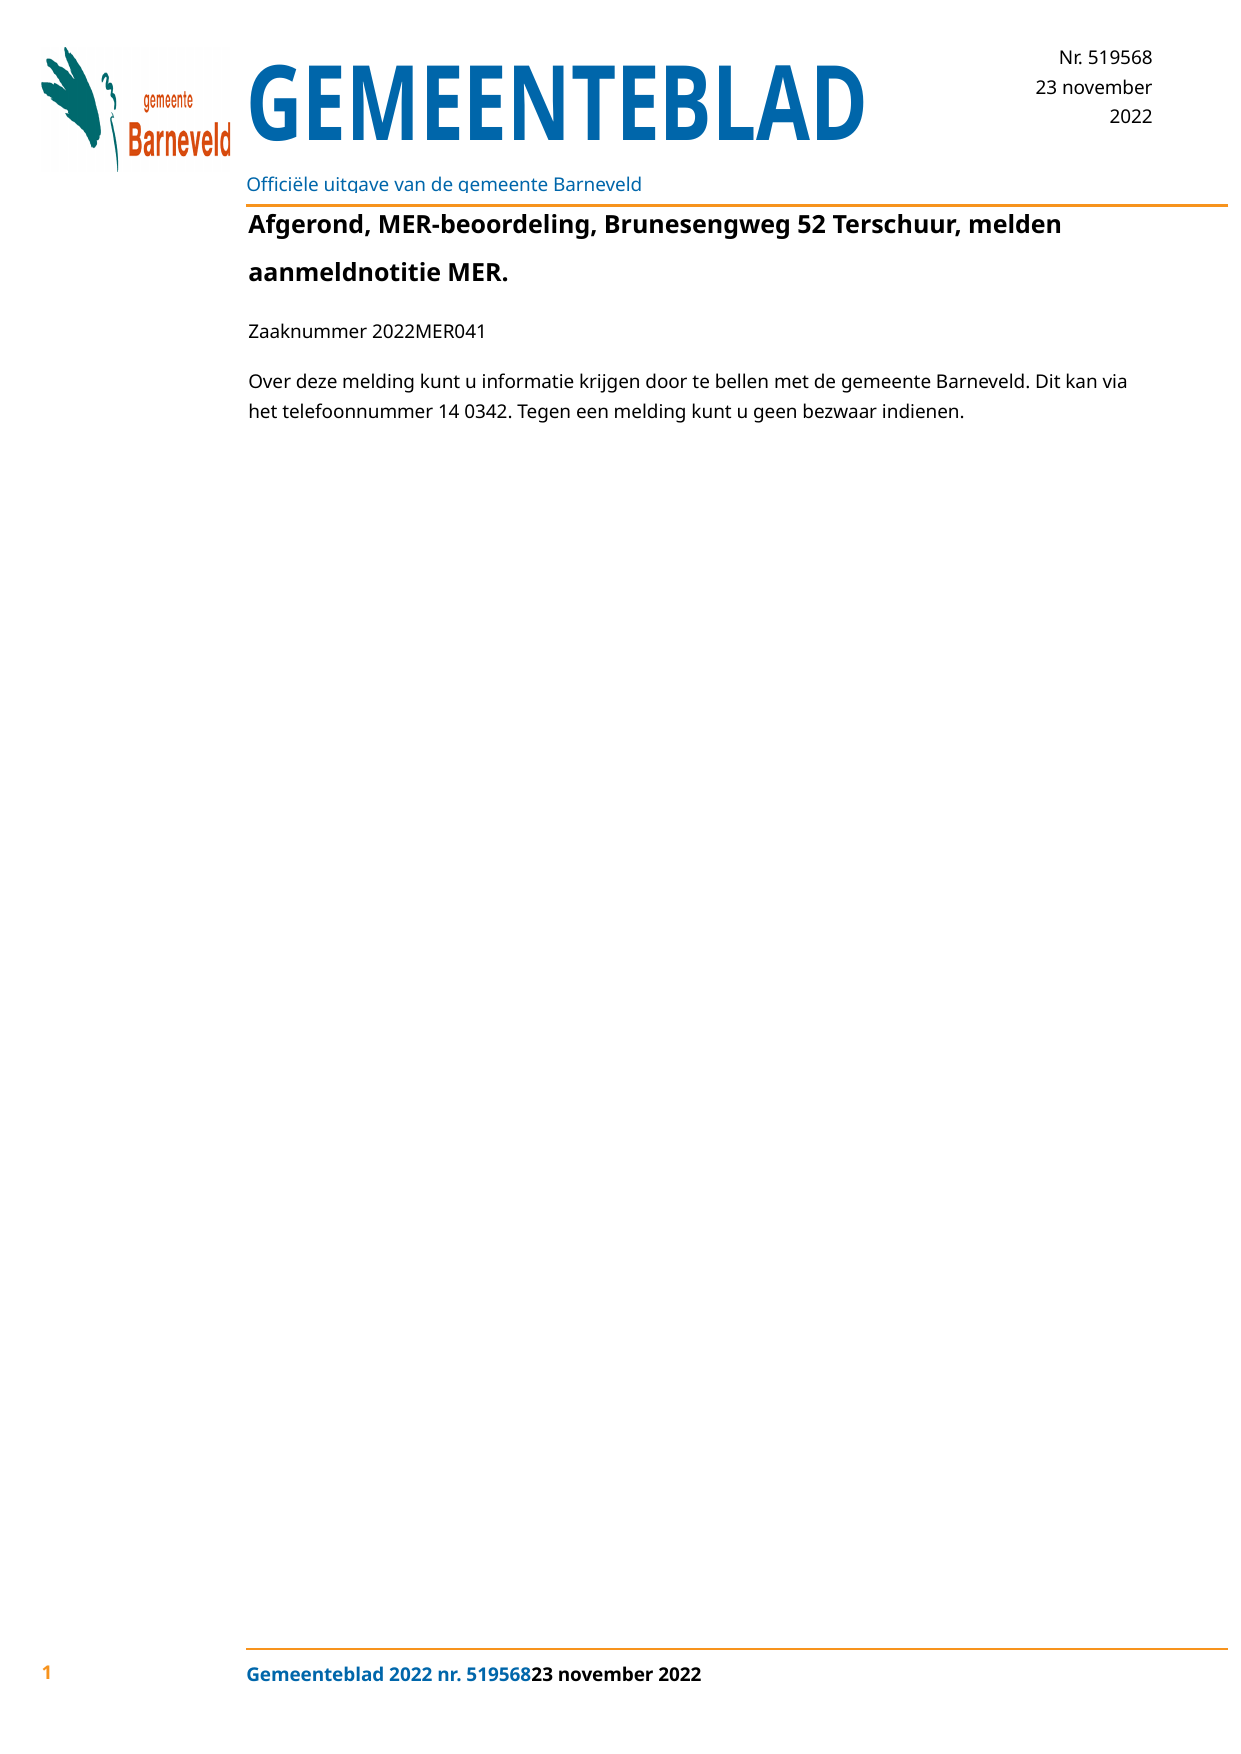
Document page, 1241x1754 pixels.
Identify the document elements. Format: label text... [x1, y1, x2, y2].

text Afgerond, MER-beoordeling, Brunesengweg 52 Terschuur, melden aanmeldnotitie MER. [248, 207, 1152, 288]
picture [41, 47, 231, 172]
text Zaaknummer 2022MER041 [248, 318, 1152, 344]
text Over deze melding kunt u informatie krijgen door te bellen met de gemeente Barneveld. Dit kan via het telefoonnummer 14 0342. Tegen een melding kunt u geen bezwaar indienen. [248, 368, 1152, 424]
